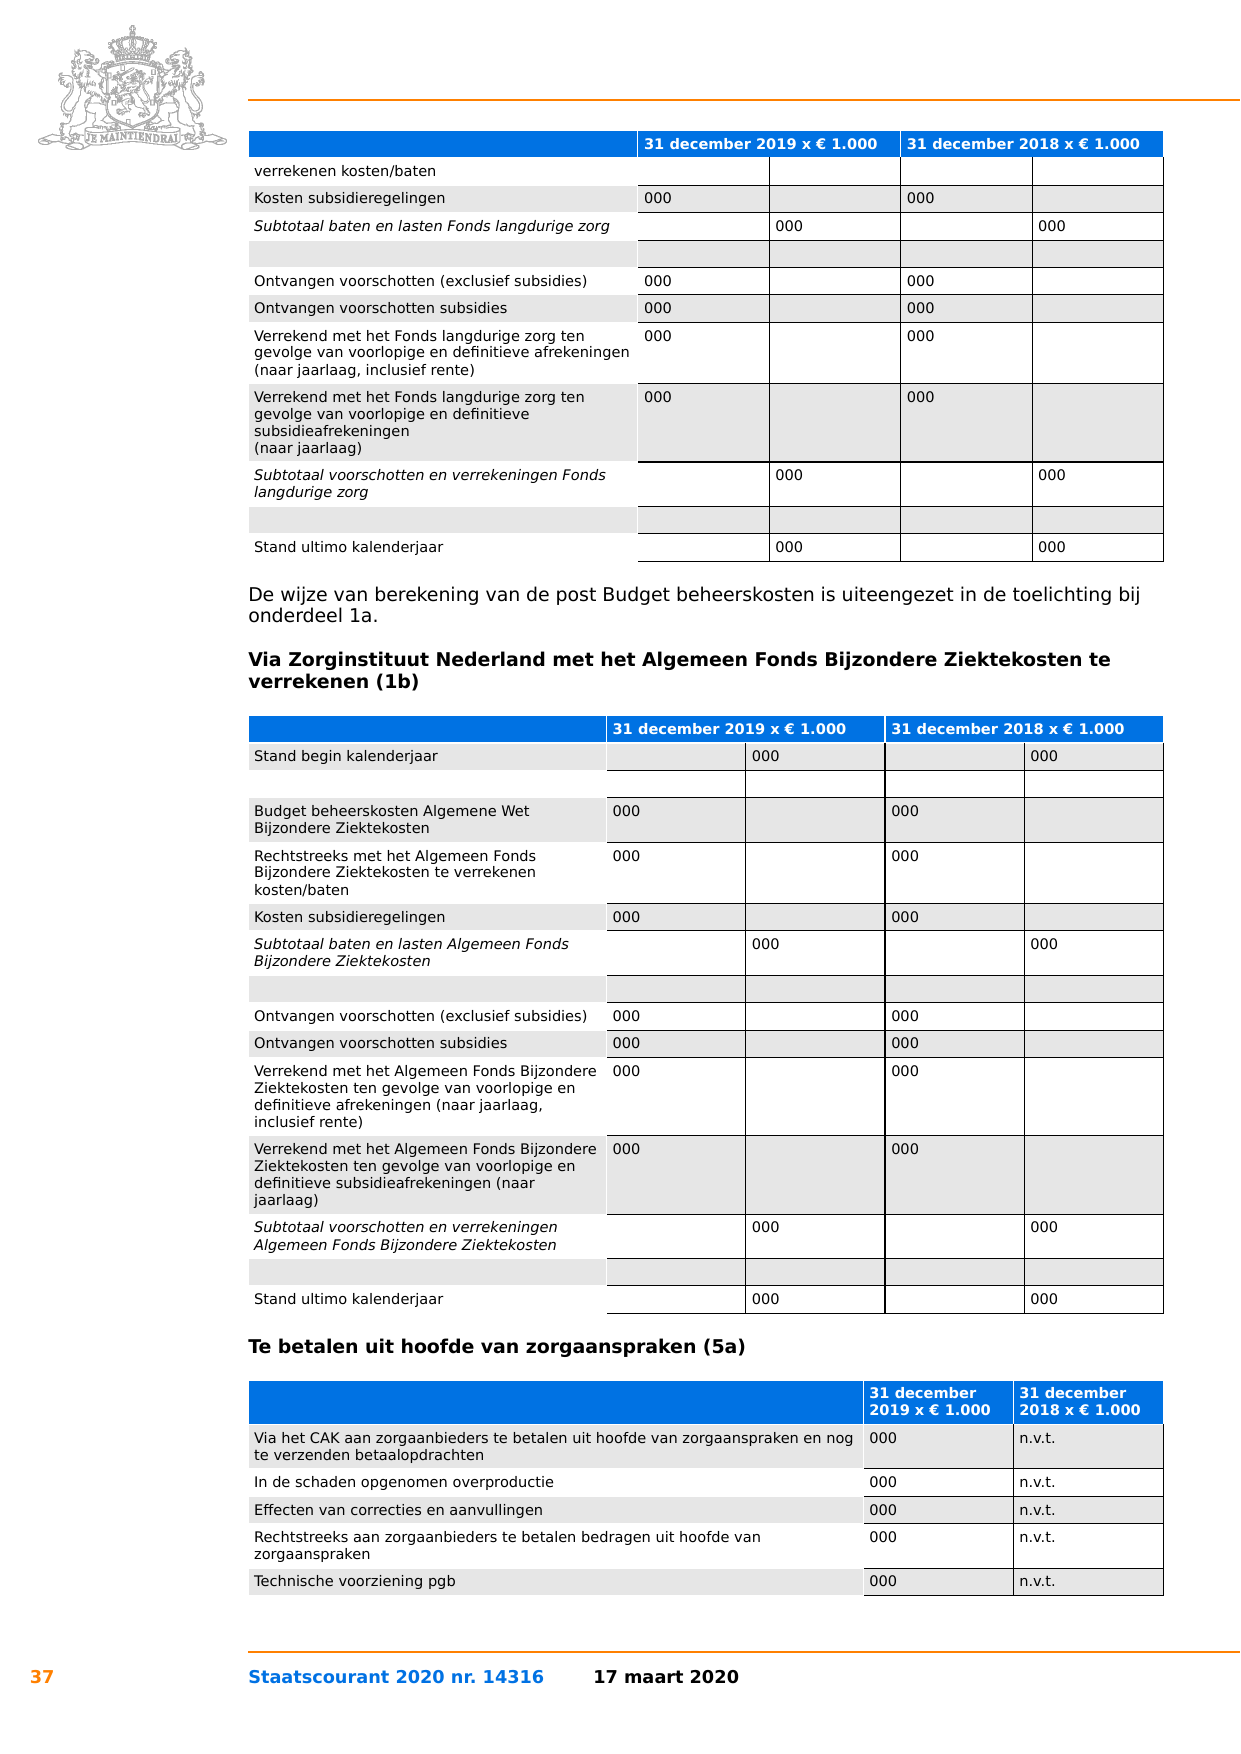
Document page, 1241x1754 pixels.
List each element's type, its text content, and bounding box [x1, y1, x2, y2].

table_cell [770, 158, 900, 185]
table_cell [607, 771, 745, 797]
table_cell [249, 241, 637, 267]
table_cell Stand begin kalenderjaar [249, 744, 606, 770]
table_cell [1025, 904, 1163, 930]
table_cell [746, 1259, 884, 1285]
table_cell [638, 241, 769, 267]
table_header 31 december 2019 x € 1.000 [607, 716, 884, 742]
table_cell [607, 1215, 745, 1258]
table_header 31 december 2018 x € 1.000 [886, 716, 1163, 742]
table_cell 000 [901, 384, 1032, 461]
table_cell 000 [901, 268, 1032, 294]
table_cell Stand ultimo kalenderjaar [249, 534, 637, 561]
table_header [249, 1381, 863, 1424]
table_cell Verrekend met het Fonds langdurige zorg ten gevolge van voorlopige en definitieve subsidieafrekeningen (naar jaarlaag) [249, 384, 637, 461]
table_cell Rechtstreeks met het Algemeen Fonds Bijzondere Ziektekosten te verrekenen kosten/baten [249, 843, 606, 903]
table_cell [1025, 798, 1163, 842]
table_cell 000 [901, 186, 1032, 212]
table_cell 000 [1033, 213, 1163, 239]
table_cell [746, 1003, 884, 1029]
table_cell In de schaden opgenomen overproductie [249, 1469, 863, 1496]
table_cell 000 [886, 1031, 1024, 1057]
table_cell 000 [770, 213, 900, 239]
table_cell Subtotaal voorschotten en verrekeningen Algemeen Fonds Bijzondere Ziektekosten [249, 1215, 606, 1258]
table_cell 000 [1033, 534, 1163, 561]
table_cell 000 [886, 1136, 1024, 1214]
subtitle Via Zorginstituut Nederland met het Algemeen Fonds Bijzondere Ziektekosten te verrekenen (1b) [248, 649, 1163, 693]
table_cell [249, 507, 637, 533]
table_cell [770, 268, 900, 294]
table_cell [1033, 186, 1163, 212]
table_cell 000 [864, 1569, 1013, 1595]
table_cell [1025, 1058, 1163, 1135]
table_header 31 december 2019 x € 1.000 [638, 131, 900, 157]
table_cell 000 [746, 1286, 884, 1313]
table_cell [886, 1215, 1024, 1258]
table_cell [770, 186, 900, 212]
table_cell [1025, 976, 1163, 1002]
table_cell 000 [864, 1469, 1013, 1496]
table_cell [901, 507, 1032, 533]
table_cell Subtotaal voorschotten en verrekeningen Fonds langdurige zorg [249, 463, 637, 506]
table_cell [770, 507, 900, 533]
table_header 31 december 2018 x € 1.000 [901, 131, 1163, 157]
table_cell [1025, 1031, 1163, 1057]
table_cell 000 [638, 268, 769, 294]
table_cell verrekenen kosten/baten [249, 158, 637, 185]
table_header 31 december 2018 x € 1.000 [1014, 1381, 1163, 1424]
table_cell [886, 771, 1024, 797]
table_cell 000 [886, 904, 1024, 930]
table_cell Rechtstreeks aan zorgaanbieders te betalen bedragen uit hoofde van zorgaanspraken [249, 1524, 863, 1567]
table_cell 000 [886, 1003, 1024, 1029]
table_cell [746, 771, 884, 797]
table_cell Verrekend met het Algemeen Fonds Bijzondere Ziektekosten ten gevolge van voorlopige en definitieve afrekeningen (naar jaarlaag, inclusief rente) [249, 1058, 606, 1135]
table_cell [886, 744, 1024, 770]
table_cell [607, 1259, 745, 1285]
table_cell 000 [864, 1425, 1013, 1468]
table_cell [1025, 843, 1163, 903]
table_cell [1025, 771, 1163, 797]
table_cell [638, 507, 769, 533]
table_cell [886, 1259, 1024, 1285]
text De wijze van berekening van de post Budget beheerskosten is uiteengezet in de toelichting bij onderdeel 1a. [248, 583, 1163, 627]
table_cell [901, 158, 1032, 185]
table_cell Budget beheerskosten Algemene Wet Bijzondere Ziektekosten [249, 798, 606, 842]
table_cell 000 [746, 744, 884, 770]
table_cell [770, 323, 900, 383]
table_cell Via het CAK aan zorgaanbieders te betalen uit hoofde van zorgaanspraken en nog te verzenden betaalopdrachten [249, 1425, 863, 1468]
table_cell 000 [607, 1031, 745, 1057]
table_cell 000 [607, 1136, 745, 1214]
table_cell [746, 798, 884, 842]
table_cell n.v.t. [1014, 1425, 1163, 1468]
table_cell [638, 534, 769, 561]
table_cell [249, 1259, 606, 1285]
table_cell [886, 931, 1024, 975]
table_cell Stand ultimo kalenderjaar [249, 1286, 606, 1313]
table_cell Ontvangen voorschotten subsidies [249, 1031, 606, 1057]
table_cell [1033, 158, 1163, 185]
picture [38, 25, 227, 150]
table_cell [638, 158, 769, 185]
table_cell [746, 1058, 884, 1135]
table_cell 000 [638, 384, 769, 461]
table_cell [746, 1031, 884, 1057]
table_cell 000 [770, 463, 900, 506]
table_cell 000 [1025, 931, 1163, 975]
table_cell 000 [864, 1524, 1013, 1567]
table_cell Verrekend met het Fonds langdurige zorg ten gevolge van voorlopige en definitieve afrekeningen (naar jaarlaag, inclusief rente) [249, 323, 637, 383]
table_cell [249, 771, 606, 797]
table_cell [1033, 323, 1163, 383]
table_cell [901, 463, 1032, 506]
table_cell Ontvangen voorschotten subsidies [249, 295, 637, 322]
table_cell Verrekend met het Algemeen Fonds Bijzondere Ziektekosten ten gevolge van voorlopige en definitieve subsidieafrekeningen (naar jaarlaag) [249, 1136, 606, 1214]
table_cell 000 [638, 186, 769, 212]
table_cell [901, 534, 1032, 561]
table_cell 000 [607, 843, 745, 903]
table_cell 000 [901, 323, 1032, 383]
table_cell [607, 931, 745, 975]
table_cell [746, 1136, 884, 1214]
table_cell [770, 384, 900, 461]
table_cell n.v.t. [1014, 1469, 1163, 1496]
subtitle Te betalen uit hoofde van zorgaanspraken (5a) [248, 1336, 1163, 1358]
table_cell [638, 213, 769, 239]
table_cell n.v.t. [1014, 1497, 1163, 1523]
table_cell Subtotaal baten en lasten Algemeen Fonds Bijzondere Ziektekosten [249, 931, 606, 975]
table_cell Ontvangen voorschotten (exclusief subsidies) [249, 1003, 606, 1029]
table_cell 000 [886, 843, 1024, 903]
table_cell 000 [607, 1058, 745, 1135]
table_cell [746, 904, 884, 930]
table_cell [886, 1286, 1024, 1313]
table_cell [901, 241, 1032, 267]
table_cell 000 [864, 1497, 1013, 1523]
table_cell [249, 976, 606, 1002]
table_cell n.v.t. [1014, 1524, 1163, 1567]
table_cell [770, 295, 900, 322]
table_header 31 december 2019 x € 1.000 [864, 1381, 1013, 1424]
table_cell Ontvangen voorschotten (exclusief subsidies) [249, 268, 637, 294]
table_cell [638, 463, 769, 506]
table_cell 000 [607, 798, 745, 842]
table_cell 000 [886, 1058, 1024, 1135]
table_cell Technische voorziening pgb [249, 1569, 863, 1595]
table_header [249, 131, 637, 157]
table_cell 000 [638, 323, 769, 383]
table_cell 000 [770, 534, 900, 561]
table_cell [607, 1286, 745, 1313]
table_cell 000 [886, 798, 1024, 842]
table_cell 000 [1033, 463, 1163, 506]
table_cell [607, 744, 745, 770]
table_cell 000 [746, 931, 884, 975]
table_cell 000 [607, 1003, 745, 1029]
table_cell [886, 976, 1024, 1002]
table_cell 000 [1025, 1215, 1163, 1258]
table_cell [1033, 295, 1163, 322]
table_cell [1025, 1003, 1163, 1029]
table_cell [770, 241, 900, 267]
table_cell [1033, 241, 1163, 267]
table_cell 000 [746, 1215, 884, 1258]
table_cell 000 [901, 295, 1032, 322]
table_cell Effecten van correcties en aanvullingen [249, 1497, 863, 1523]
table_cell [1033, 507, 1163, 533]
table_cell 000 [1025, 744, 1163, 770]
table_cell [1033, 268, 1163, 294]
table_cell [746, 843, 884, 903]
table_cell 000 [607, 904, 745, 930]
table_cell [1033, 384, 1163, 461]
table_cell 000 [1025, 1286, 1163, 1313]
table_cell 000 [638, 295, 769, 322]
table_cell [1025, 1136, 1163, 1214]
table_cell [607, 976, 745, 1002]
table_cell [746, 976, 884, 1002]
table_cell Kosten subsidieregelingen [249, 186, 637, 212]
table_cell Kosten subsidieregelingen [249, 904, 606, 930]
table_header [249, 716, 606, 742]
table_cell [901, 213, 1032, 239]
table_cell n.v.t. [1014, 1569, 1163, 1595]
table_cell [1025, 1259, 1163, 1285]
table_cell Subtotaal baten en lasten Fonds langdurige zorg [249, 213, 637, 239]
